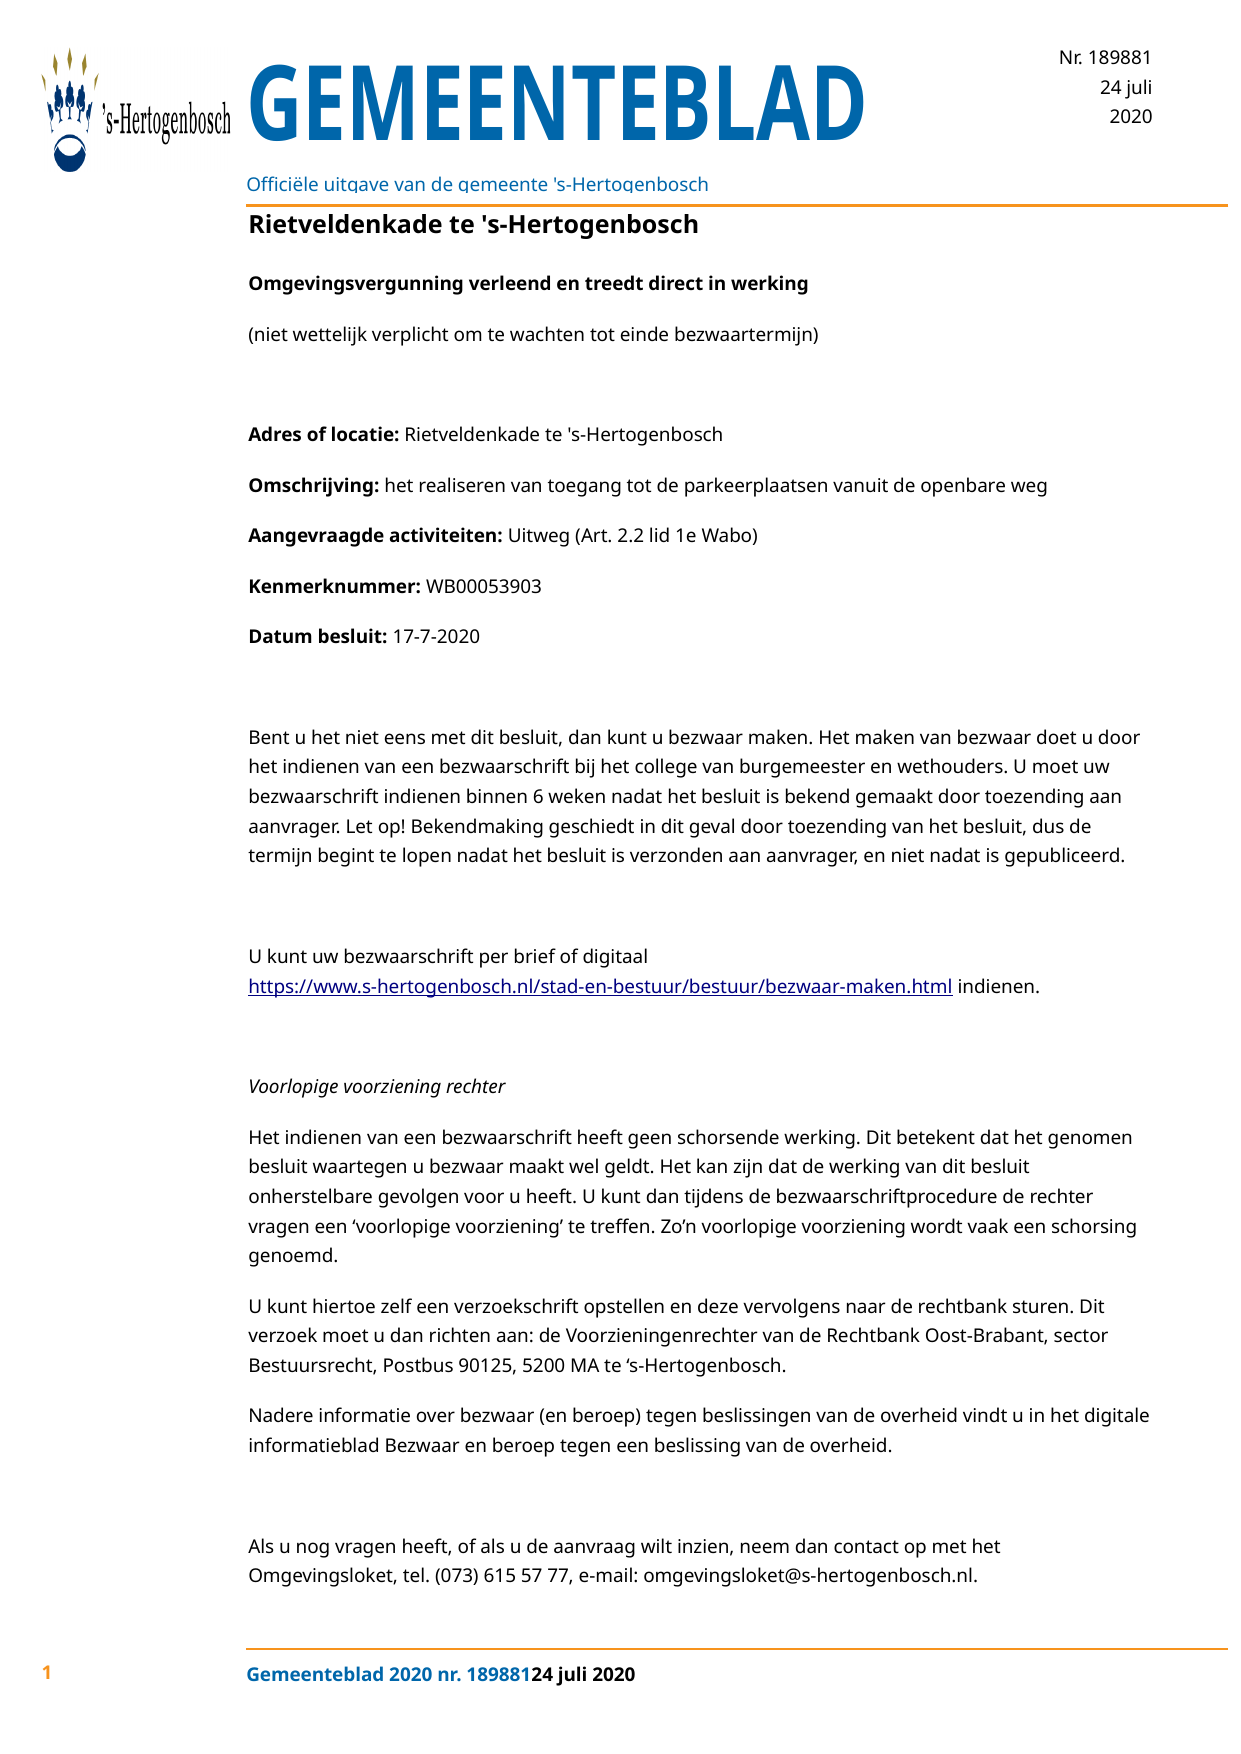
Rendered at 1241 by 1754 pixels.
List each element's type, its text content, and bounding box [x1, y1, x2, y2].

text U kunt uw bezwaarschrift per brief of digitaal https://www.s-hertogenbosch.nl/stad-en-bestuur/bestuur/bezwaar-maken.html indienen. [248, 943, 1152, 998]
text Nadere informatie over bezwaar (en beroep) tegen beslissingen van de overheid vindt u in het digitale informatieblad Bezwaar en beroep tegen een beslissing van de overheid. [248, 1402, 1152, 1458]
text Als u nog vragen heeft, of als u de aanvraag wilt inzien, neem dan contact op met het Omgevingsloket, tel. (073) 615 57 77, e-mail: omgevingsloket@s-hertogenbosch.nl. [248, 1533, 1152, 1588]
text Datum besluit: 17-7-2020 [248, 623, 1152, 649]
text U kunt hiertoe zelf een verzoekschrift opstellen en deze vervolgens naar de rechtbank sturen. Dit verzoek moet u dan richten aan: de Voorzieningenrechter van de Rechtbank Oost-Brabant, sector Bestuursrecht, Postbus 90125, 5200 MA te ‘s-Hertogenbosch. [248, 1293, 1152, 1378]
text Voorlopige voorziening rechter [248, 1074, 1152, 1099]
text Adres of locatie: Rietveldenkade te 's-Hertogenbosch [248, 422, 1152, 447]
text Aangevraagde activiteiten: Uitweg (Art. 2.2 lid 1e Wabo) [248, 522, 1152, 548]
text Rietveldenkade te 's-Hertogenbosch [248, 207, 1152, 241]
text Het indienen van een bezwaarschrift heeft geen schorsende werking. Dit betekent dat het genomen besluit waartegen u bezwaar maakt wel geldt. Het kan zijn dat de werking van dit besluit onherstelbare gevolgen voor u heeft. U kunt dan tijdens de bezwaarschriftprocedure de rechter vragen een ‘voorlopige voorziening’ te treffen. Zo’n voorlopige voorziening wordt vaak een schorsing genoemd. [248, 1124, 1152, 1268]
text Bent u het niet eens met dit besluit, dan kunt u bezwaar maken. Het maken van bezwaar doet u door het indienen van een bezwaarschrift bij het college van burgemeester en wethouders. U moet uw bezwaarschrift indienen binnen 6 weken nadat het besluit is bekend gemaakt door toezending aan aanvrager. Let op! Bekendmaking geschiedt in dit geval door toezending van het besluit, dus de termijn begint te lopen nadat het besluit is verzonden aan aanvrager, en niet nadat is gepubliceerd. [248, 724, 1152, 868]
text Kenmerknummer: WB00053903 [248, 573, 1152, 598]
text (niet wettelijk verplicht om te wachten tot einde bezwaartermijn) [248, 321, 1152, 346]
picture [41, 47, 231, 172]
text Omgevingsvergunning verleend en treedt direct in werking [248, 270, 1152, 296]
text Omschrijving: het realiseren van toegang tot de parkeerplaatsen vanuit de openbare weg [248, 472, 1152, 498]
